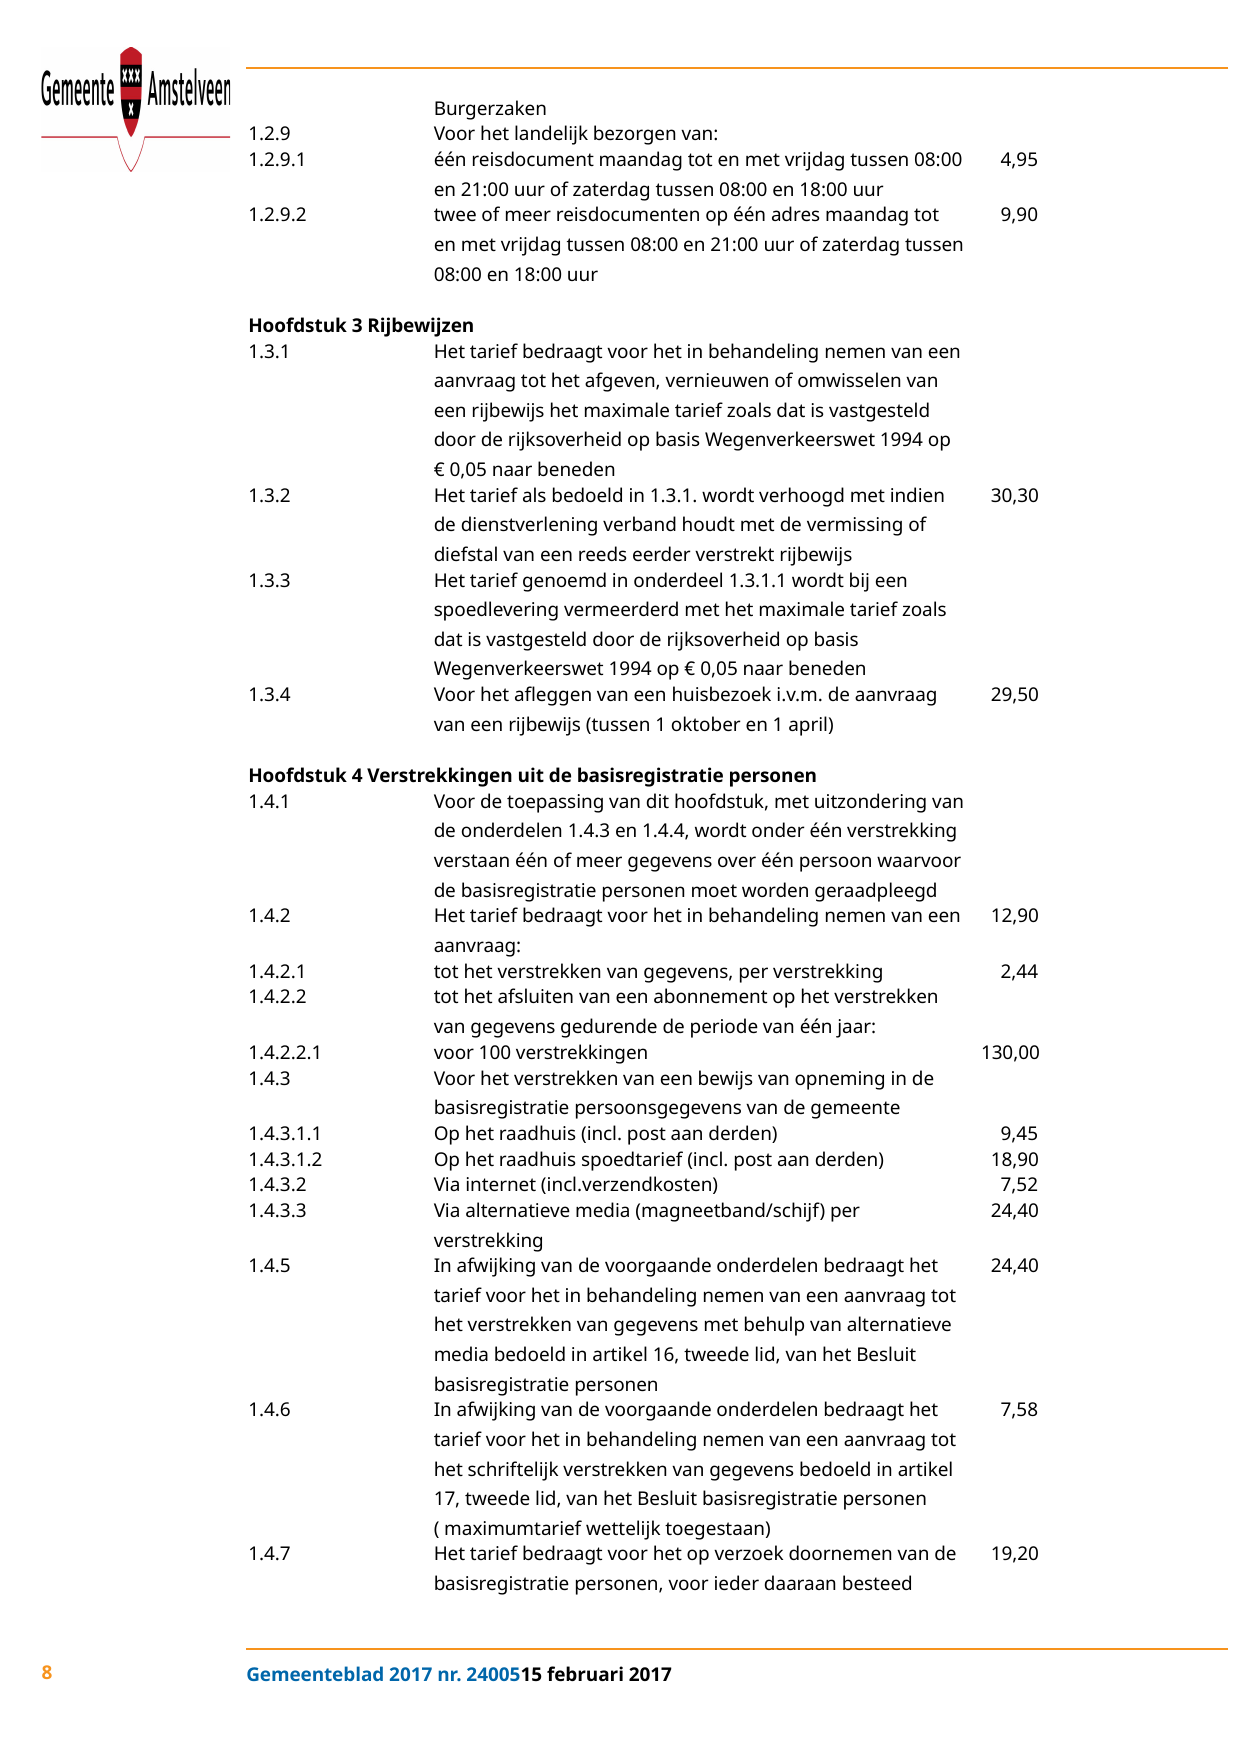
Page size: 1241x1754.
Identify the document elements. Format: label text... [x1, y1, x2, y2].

table_cell 9,90 [966, 202, 1152, 286]
table_cell tot het verstrekken van gegevens, per verstrekking [434, 958, 966, 984]
table_cell 1.4.3 [248, 1065, 433, 1120]
table_cell 1.4.2.2.1 [248, 1039, 433, 1065]
table_cell 1.4.1 [248, 788, 433, 903]
table_cell [966, 95, 1152, 121]
table_cell 4,95 [966, 146, 1152, 202]
table_cell In afwijking van de voorgaande onderdelen bedraagt het tarief voor het in behandeling nemen van een aanvraag tot het schriftelijk verstrekken van gegevens bedoeld in artikel 17, tweede lid, van het Besluit basisregistratie personen ( maximumtarief wettelijk toegestaan) [434, 1397, 966, 1541]
table_cell Het tarief als bedoeld in 1.3.1. wordt verhoogd met indien de dienstverlening verband houdt met de vermissing of diefstal van een reeds eerder verstrekt rijbewijs [434, 482, 966, 567]
table_cell Hoofdstuk 3 Rijbewijzen [248, 312, 1152, 338]
table_cell 7,58 [966, 1397, 1152, 1541]
table_cell Voor het afleggen van een huisbezoek i.v.m. de aanvraag van een rijbewijs (tussen 1 oktober en 1 april) [434, 681, 966, 737]
table_cell 1.3.1 [248, 338, 433, 482]
table_cell 1.4.5 [248, 1253, 433, 1397]
table_cell 1.4.3.1.2 [248, 1146, 433, 1171]
table_cell 1.2.9.1 [248, 146, 433, 202]
table_cell 1.4.3.1.1 [248, 1120, 433, 1146]
table_cell Hoofdstuk 4 Verstrekkingen uit de basisregistratie personen [248, 763, 1152, 788]
table_cell 1.4.2.2 [248, 984, 433, 1039]
table_cell [248, 95, 433, 121]
table_cell één reisdocument maandag tot en met vrijdag tussen 08:00 en 21:00 uur of zaterdag tussen 08:00 en 18:00 uur [434, 146, 966, 202]
table_cell 2,44 [966, 958, 1152, 984]
table_cell 19,20 [966, 1541, 1152, 1596]
table_cell 1.4.6 [248, 1397, 433, 1541]
table_cell 1.4.7 [248, 1541, 433, 1596]
table_cell Via alternatieve media (magneetband/schijf) per verstrekking [434, 1197, 966, 1252]
table_cell Het tarief genoemd in onderdeel 1.3.1.1 wordt bij een spoedlevering vermeerderd met het maximale tarief zoals dat is vastgesteld door de rijksoverheid op basis Wegenverkeerswet 1994 op € 0,05 naar beneden [434, 567, 966, 681]
table_cell 18,90 [966, 1146, 1152, 1171]
table_cell Het tarief bedraagt voor het op verzoek doornemen van de basisregistratie personen, voor ieder daaraan besteed [434, 1541, 966, 1596]
table_cell 7,52 [966, 1171, 1152, 1197]
table_cell 1.4.2.1 [248, 958, 433, 984]
table_cell [966, 788, 1152, 903]
table_cell Op het raadhuis (incl. post aan derden) [434, 1120, 966, 1146]
table_cell 1.4.2 [248, 903, 433, 958]
table_cell [248, 286, 1152, 312]
table_cell tot het afsluiten van een abonnement op het verstrekken van gegevens gedurende de periode van één jaar: [434, 984, 966, 1039]
table_cell voor 100 verstrekkingen [434, 1039, 966, 1065]
table_cell Burgerzaken [434, 95, 966, 121]
table_cell [966, 121, 1152, 146]
table_cell Voor de toepassing van dit hoofdstuk, met uitzondering van de onderdelen 1.4.3 en 1.4.4, wordt onder één verstrekking verstaan één of meer gegevens over één persoon waarvoor de basisregistratie personen moet worden geraadpleegd [434, 788, 966, 903]
table_cell 9,45 [966, 1120, 1152, 1146]
table_cell 29,50 [966, 681, 1152, 737]
table_cell 130,00 [966, 1039, 1152, 1065]
table_cell [966, 567, 1152, 681]
table_cell Voor het verstrekken van een bewijs van opneming in de basisregistratie persoonsgegevens van de gemeente [434, 1065, 966, 1120]
table_cell [966, 338, 1152, 482]
table_cell twee of meer reisdocumenten op één adres maandag tot en met vrijdag tussen 08:00 en 21:00 uur of zaterdag tussen 08:00 en 18:00 uur [434, 202, 966, 286]
table_cell Het tarief bedraagt voor het in behandeling nemen van een aanvraag tot het afgeven, vernieuwen of omwisselen van een rijbewijs het maximale tarief zoals dat is vastgesteld door de rijksoverheid op basis Wegenverkeerswet 1994 op € 0,05 naar beneden [434, 338, 966, 482]
table_cell [248, 737, 1152, 762]
table_cell Het tarief bedraagt voor het in behandeling nemen van een aanvraag: [434, 903, 966, 958]
table_cell Op het raadhuis spoedtarief (incl. post aan derden) [434, 1146, 966, 1171]
table_cell Voor het landelijk bezorgen van: [434, 121, 966, 146]
table_cell 1.2.9.2 [248, 202, 433, 286]
table_cell 24,40 [966, 1197, 1152, 1252]
picture [41, 47, 231, 172]
table_cell 1.3.3 [248, 567, 433, 681]
table_cell 1.3.4 [248, 681, 433, 737]
table_cell [966, 984, 1152, 1039]
table_cell Via internet (incl.verzendkosten) [434, 1171, 966, 1197]
table_cell 1.2.9 [248, 121, 433, 146]
table_cell In afwijking van de voorgaande onderdelen bedraagt het tarief voor het in behandeling nemen van een aanvraag tot het verstrekken van gegevens met behulp van alternatieve media bedoeld in artikel 16, tweede lid, van het Besluit basisregistratie personen [434, 1253, 966, 1397]
table_cell 1.3.2 [248, 482, 433, 567]
table_cell 1.4.3.2 [248, 1171, 433, 1197]
table_cell 24,40 [966, 1253, 1152, 1397]
table_cell 1.4.3.3 [248, 1197, 433, 1252]
table_cell [966, 1065, 1152, 1120]
table_cell 30,30 [966, 482, 1152, 567]
table_cell 12,90 [966, 903, 1152, 958]
